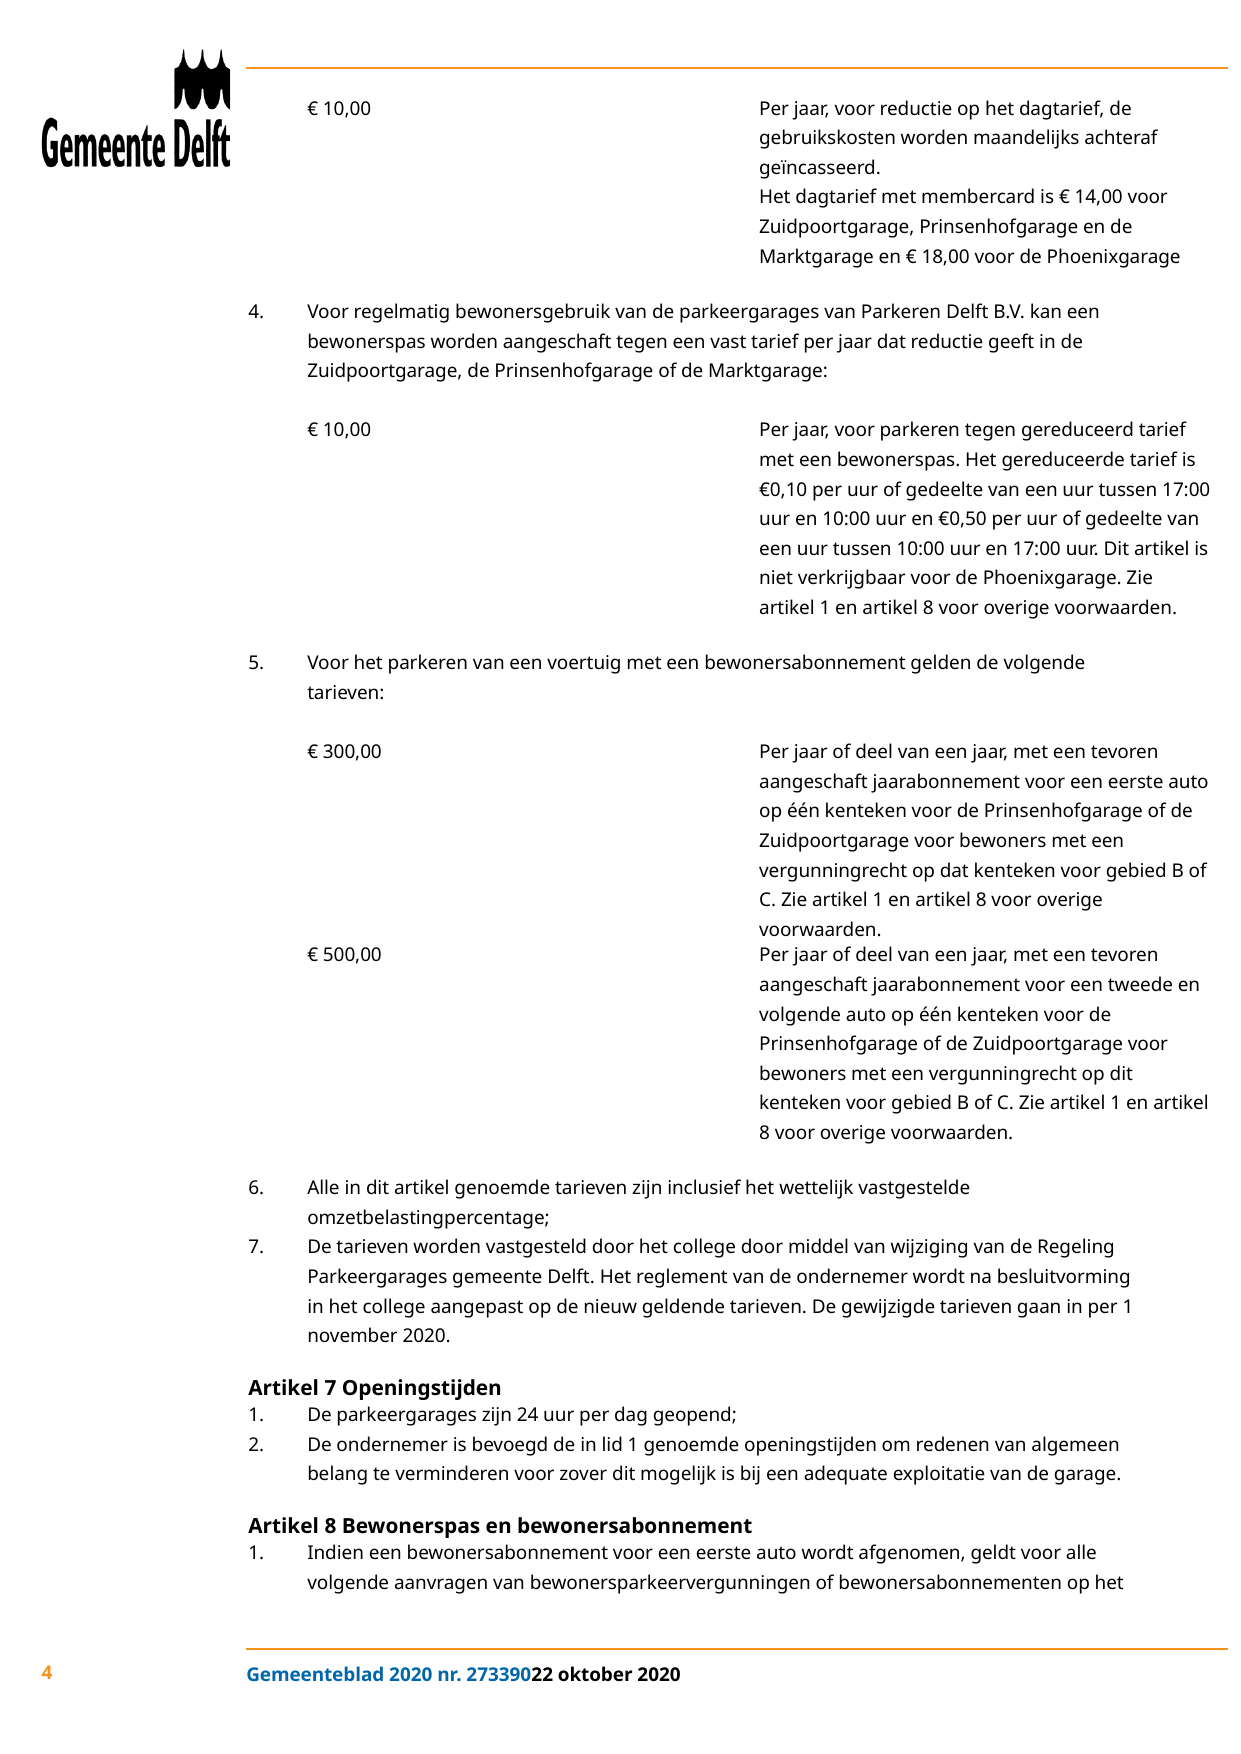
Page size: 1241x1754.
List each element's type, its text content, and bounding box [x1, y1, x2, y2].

list Voor het parkeren van een voertuig met een bewonersabonnement gelden de volgende tarieven: [248, 649, 1152, 705]
list De parkeergarages zijn 24 uur per dag geopend; [248, 1401, 1152, 1427]
table_cell € 500,00 [307, 942, 759, 1145]
table_header Per jaar, voor parkeren tegen gereduceerd tarief met een bewonerspas. Het gereduceerde tarief is €0,10 per uur of gedeelte van een uur tussen 17:00 uur en 10:00 uur en €0,50 per uur of gedeelte van een uur tussen 10:00 uur en 17:00 uur. Dit artikel is niet verkrijgbaar voor de Phoenixgarage. Zie artikel 1 en artikel 8 voor overige voorwaarden. [759, 417, 1211, 620]
text Artikel 7 Openingstijden [248, 1373, 1152, 1401]
table_header € 10,00 [307, 417, 759, 620]
list De ondernemer is bevoegd de in lid 1 genoemde openingstijden om redenen van algemeen belang te verminderen voor zover dit mogelijk is bij een adequate exploitatie van de garage. [248, 1431, 1152, 1486]
table_header € 300,00 [307, 739, 759, 942]
list Voor regelmatig bewonersgebruik van de parkeergarages van Parkeren Delft B.V. kan een bewonerspas worden aangeschaft tegen een vast tarief per jaar dat reductie geeft in de Zuidpoortgarage, de Prinsenhofgarage of de Marktgarage: [248, 298, 1152, 383]
picture [41, 47, 231, 172]
list De tarieven worden vastgesteld door het college door middel van wijziging van de Regeling Parkeergarages gemeente Delft. Het reglement van de ondernemer wordt na besluitvorming in het college aangepast op de nieuw geldende tarieven. De gewijzigde tarieven gaan in per 1 november 2020. [248, 1234, 1152, 1348]
list Indien een bewonersabonnement voor een eerste auto wordt afgenomen, geldt voor alle volgende aanvragen van bewonersparkeervergunningen of bewonersabonnementen op het [248, 1539, 1152, 1595]
table_cell Per jaar of deel van een jaar, met een tevoren aangeschaft jaarabonnement voor een tweede en volgende auto op één kenteken voor de Prinsenhofgarage of de Zuidpoortgarage voor bewoners met een vergunningrecht op dit kenteken voor gebied B of C. Zie artikel 1 en artikel 8 voor overige voorwaarden. [759, 942, 1211, 1145]
list Alle in dit artikel genoemde tarieven zijn inclusief het wettelijk vastgestelde omzetbelastingpercentage; [248, 1174, 1152, 1230]
table_header € 10,00 [307, 95, 759, 268]
table_header Per jaar, voor reductie op het dagtarief, de gebruikskosten worden maandelijks achteraf geïncasseerd. Het dagtarief met membercard is € 14,00 voor Zuidpoortgarage, Prinsenhofgarage en de Marktgarage en € 18,00 voor de Phoenixgarage [759, 95, 1211, 268]
text Artikel 8 Bewonerspas en bewonersabonnement [248, 1511, 1152, 1539]
table_header Per jaar of deel van een jaar, met een tevoren aangeschaft jaarabonnement voor een eerste auto op één kenteken voor de Prinsenhofgarage of de Zuidpoortgarage voor bewoners met een vergunningrecht op dat kenteken voor gebied B of C. Zie artikel 1 en artikel 8 voor overige voorwaarden. [759, 739, 1211, 942]
